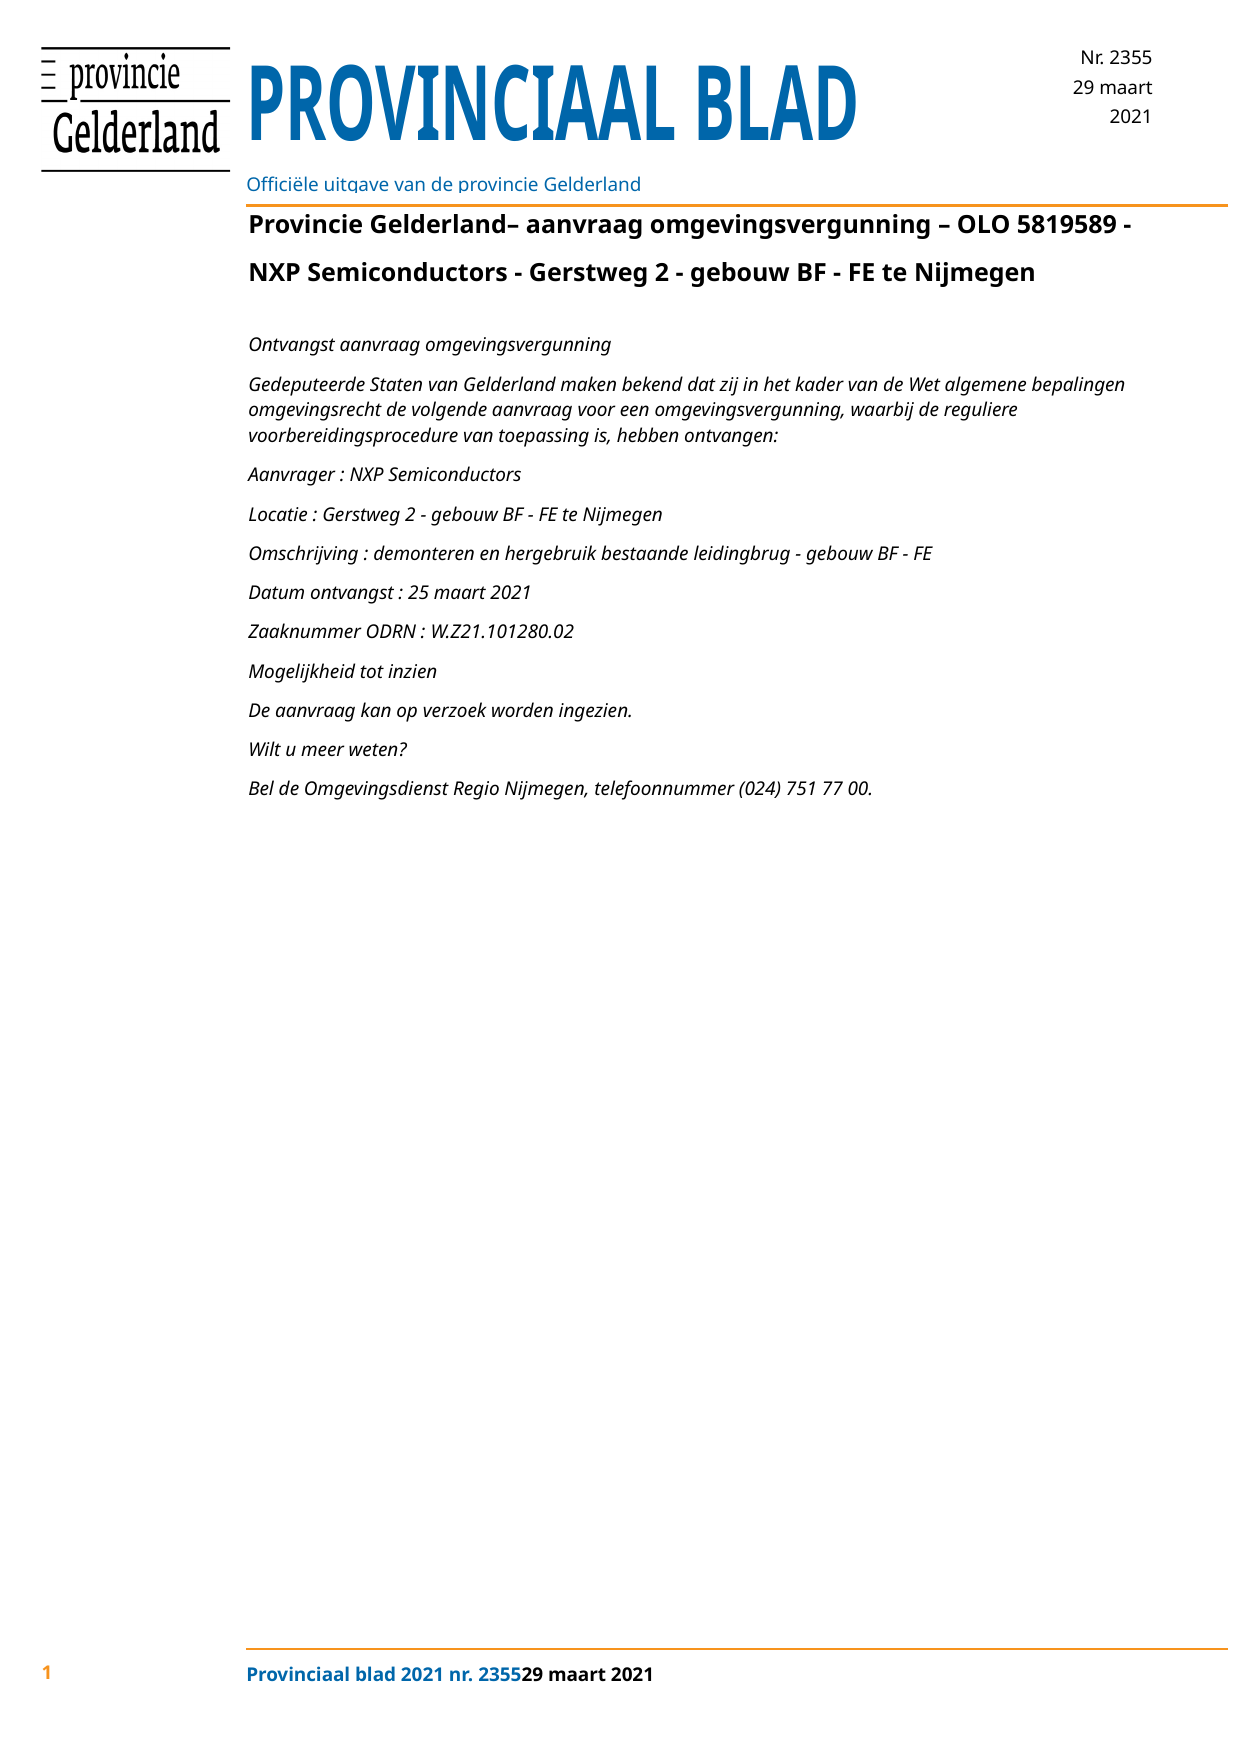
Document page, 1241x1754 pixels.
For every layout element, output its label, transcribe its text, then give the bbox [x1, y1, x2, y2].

text Zaaknummer ODRN : W.Z21.101280.02 [248, 618, 1152, 644]
text Provincie Gelderland– aanvraag omgevingsvergunning – OLO 5819589 - NXP Semiconductors - Gerstweg 2 - gebouw BF - FE te Nijmegen [248, 207, 1152, 288]
picture [41, 47, 231, 172]
text Datum ontvangst : 25 maart 2021 [248, 579, 1152, 605]
text Locatie : Gerstweg 2 - gebouw BF - FE te Nijmegen [248, 501, 1152, 526]
text Mogelijkheid tot inzien [248, 658, 1152, 683]
text De aanvraag kan op verzoek worden ingezien. [248, 697, 1152, 723]
text Wilt u meer weten? [248, 736, 1152, 762]
text Bel de Omgevingsdienst Regio Nijmegen, telefoonnummer (024) 751 77 00. [248, 776, 1152, 801]
text Gedeputeerde Staten van Gelderland maken bekend dat zij in het kader van de Wet algemene bepalingen omgevingsrecht de volgende aanvraag voor een omgevingsvergunning, waarbij de reguliere voorbereidingsprocedure van toepassing is, hebben ontvangen: [248, 371, 1152, 448]
text Omschrijving : demonteren en hergebruik bestaande leidingbrug - gebouw BF - FE [248, 540, 1152, 566]
text Aanvrager : NXP Semiconductors [248, 461, 1152, 487]
text Ontvangst aanvraag omgevingsvergunning [248, 331, 1152, 357]
